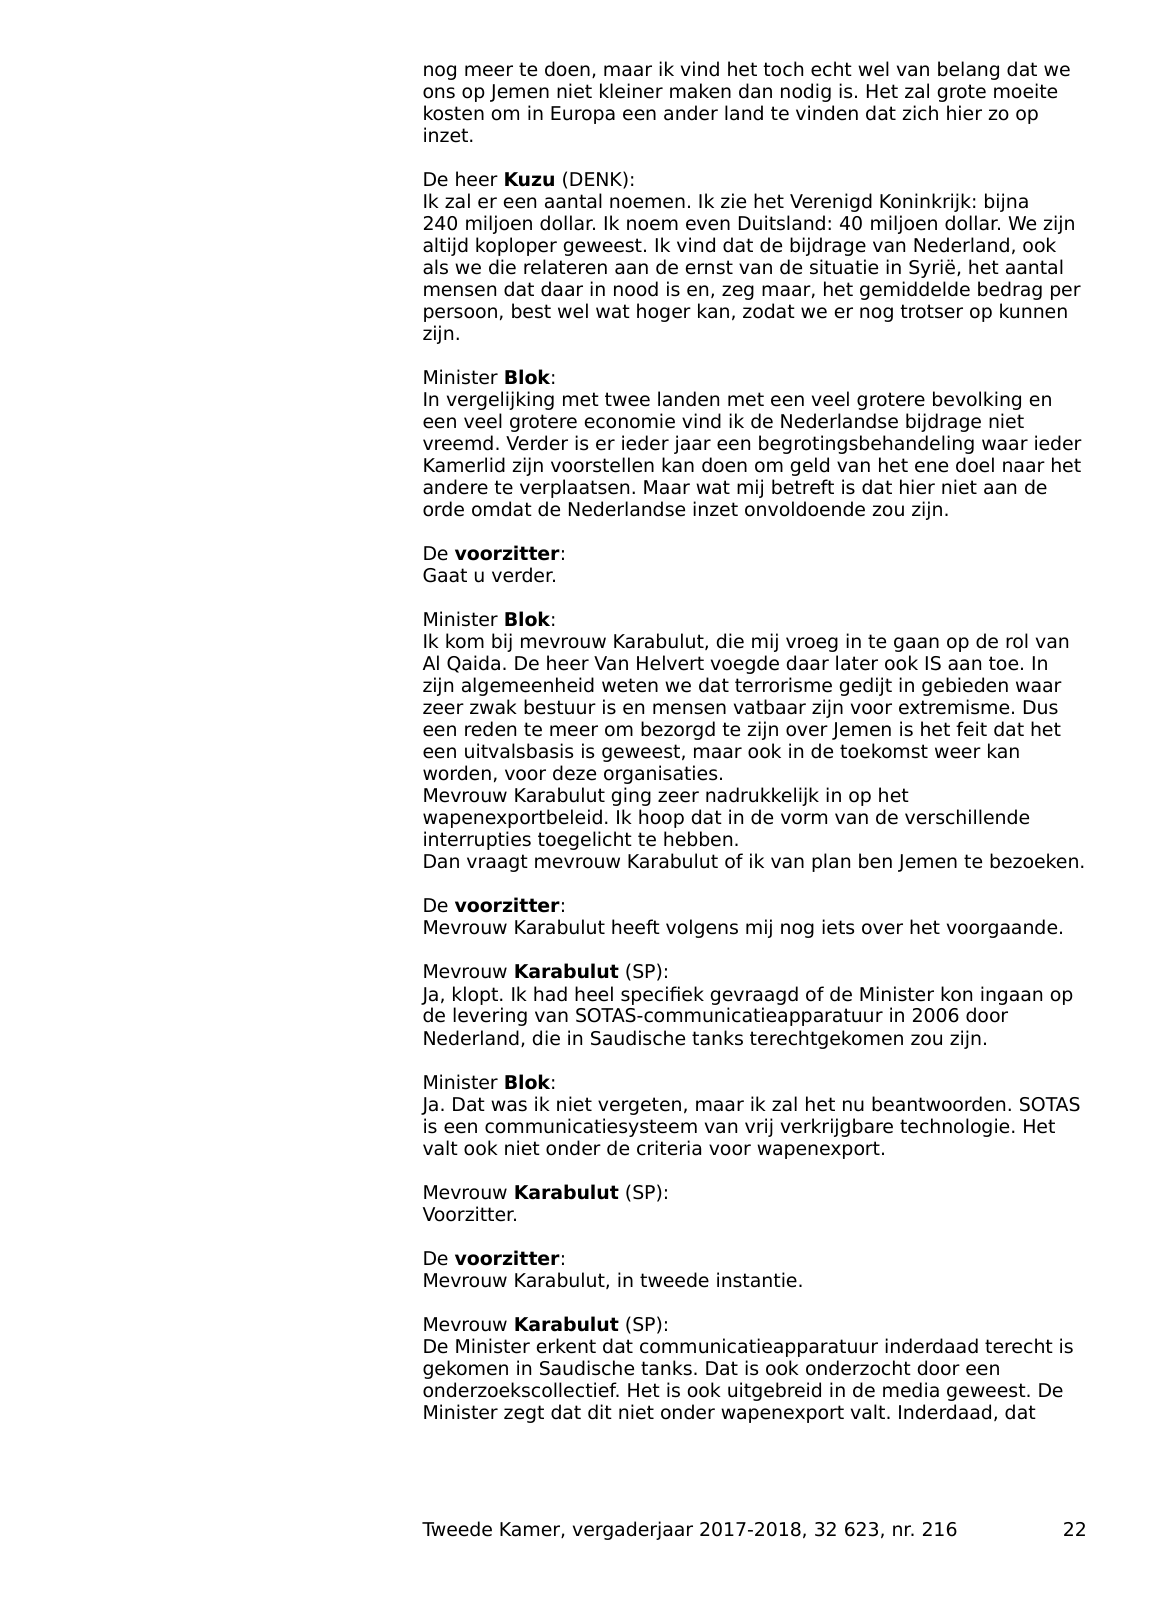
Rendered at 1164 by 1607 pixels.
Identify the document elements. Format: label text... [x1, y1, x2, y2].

text Minister Blok: [422, 609, 1087, 631]
text De voorzitter: [422, 895, 1087, 917]
text In vergelijking met twee landen met een veel grotere bevolking en een veel grotere economie vind ik de Nederlandse bijdrage niet vreemd. Verder is er ieder jaar een begrotingsbehandeling waar ieder Kamerlid zijn voorstellen kan doen om geld van het ene doel naar het andere te verplaatsen. Maar wat mij betreft is dat hier niet aan de orde omdat de Nederlandse inzet onvoldoende zou zijn. [422, 389, 1087, 521]
text De voorzitter: [422, 543, 1087, 565]
text Ik zal er een aantal noemen. Ik zie het Verenigd Koninkrijk: bijna 240 miljoen dollar. Ik noem even Duitsland: 40 miljoen dollar. We zijn altijd koploper geweest. Ik vind dat de bijdrage van Nederland, ook als we die relateren aan de ernst van de situatie in Syrië, het aantal mensen dat daar in nood is en, zeg maar, het gemiddelde bedrag per persoon, best wel wat hoger kan, zodat we er nog trotser op kunnen zijn. [422, 191, 1087, 345]
text Mevrouw Karabulut (SP): [422, 1182, 1087, 1204]
text Mevrouw Karabulut (SP): [422, 961, 1087, 983]
text Mevrouw Karabulut, in tweede instantie. [422, 1270, 1087, 1292]
text De voorzitter: [422, 1248, 1087, 1270]
text Ja. Dat was ik niet vergeten, maar ik zal het nu beantwoorden. SOTAS is een communicatiesysteem van vrij verkrijgbare technologie. Het valt ook niet onder de criteria voor wapenexport. [422, 1093, 1087, 1159]
text Minister Blok: [422, 367, 1087, 389]
text nog meer te doen, maar ik vind het toch echt wel van belang dat we ons op Jemen niet kleiner maken dan nodig is. Het zal grote moeite kosten om in Europa een ander land te vinden dat zich hier zo op inzet. [422, 59, 1087, 147]
text Ik kom bij mevrouw Karabulut, die mij vroeg in te gaan op de rol van Al Qaida. De heer Van Helvert voegde daar later ook IS aan toe. In zijn algemeenheid weten we dat terrorisme gedijt in gebieden waar zeer zwak bestuur is en mensen vatbaar zijn voor extremisme. Dus een reden te meer om bezorgd te zijn over Jemen is het feit dat het een uitvalsbasis is geweest, maar ook in de toekomst weer kan worden, voor deze organisaties. [422, 631, 1087, 785]
text Dan vraagt mevrouw Karabulut of ik van plan ben Jemen te bezoeken. [422, 851, 1087, 873]
text Ja, klopt. Ik had heel specifiek gevraagd of de Minister kon ingaan op de levering van SOTAS-communicatieapparatuur in 2006 door Nederland, die in Saudische tanks terechtgekomen zou zijn. [422, 983, 1087, 1049]
text Mevrouw Karabulut heeft volgens mij nog iets over het voorgaande. [422, 917, 1087, 939]
text Mevrouw Karabulut (SP): [422, 1314, 1087, 1336]
text Minister Blok: [422, 1072, 1087, 1093]
text De Minister erkent dat communicatieapparatuur inderdaad terecht is gekomen in Saudische tanks. Dat is ook onderzocht door een onderzoekscollectief. Het is ook uitgebreid in de media geweest. De Minister zegt dat dit niet onder wapenexport valt. Inderdaad, dat [422, 1336, 1087, 1424]
text Mevrouw Karabulut ging zeer nadrukkelijk in op het wapenexportbeleid. Ik hoop dat in de vorm van de verschillende interrupties toegelicht te hebben. [422, 785, 1087, 851]
text De heer Kuzu (DENK): [422, 169, 1087, 191]
text Voorzitter. [422, 1204, 1087, 1226]
text Gaat u verder. [422, 565, 1087, 587]
